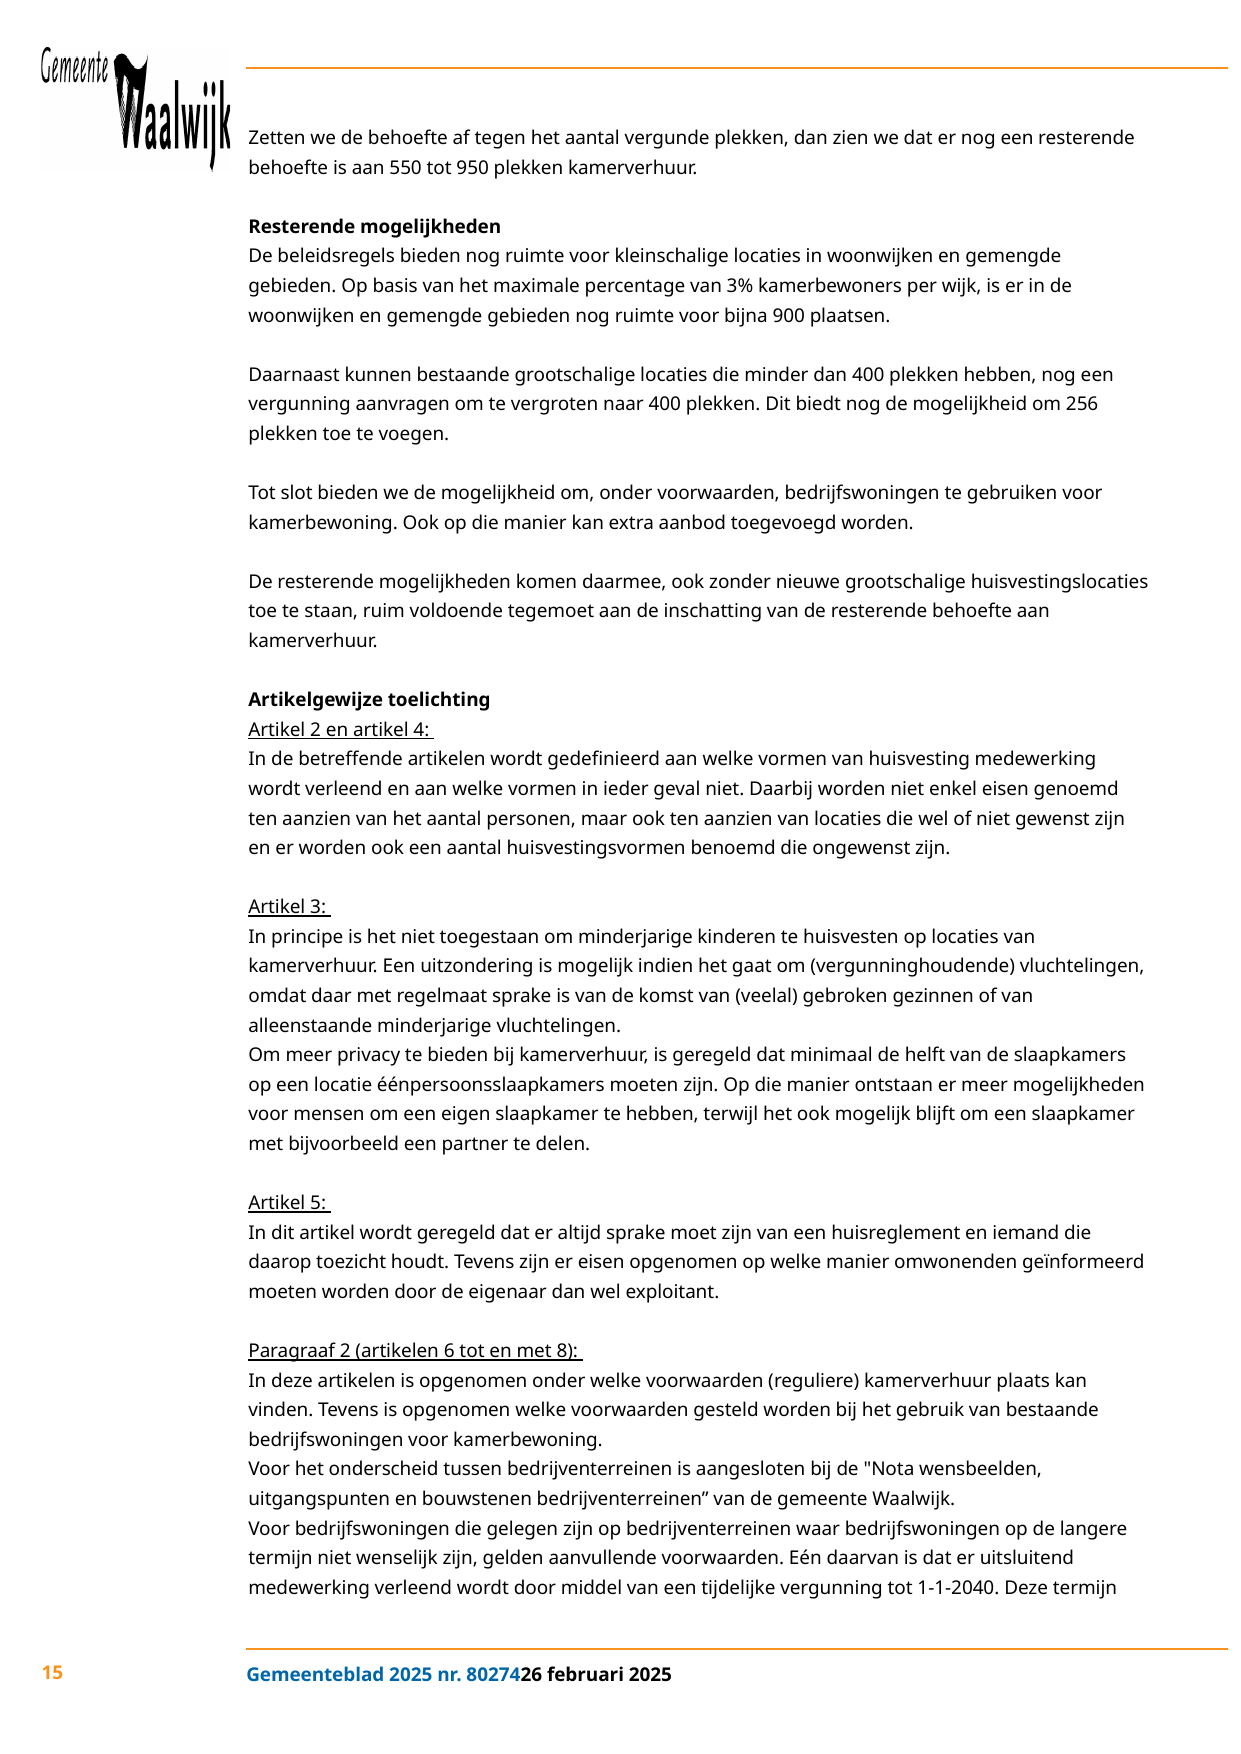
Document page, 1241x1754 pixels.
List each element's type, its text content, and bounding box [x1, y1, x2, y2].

text In de betreffende artikelen wordt gedefinieerd aan welke vormen van huisvesting medewerking wordt verleend en aan welke vormen in ieder geval niet. Daarbij worden niet enkel eisen genoemd ten aanzien van het aantal personen, maar ook ten aanzien van locaties die wel of niet gewenst zijn en er worden ook een aantal huisvestingsvormen benoemd die ongewenst zijn. [248, 746, 1152, 860]
text Artikel 3: [248, 893, 1152, 919]
text Artikel 2 en artikel 4: [248, 716, 1152, 742]
text In deze artikelen is opgenomen onder welke voorwaarden (reguliere) kamerverhuur plaats kan vinden. Tevens is opgenomen welke voorwaarden gesteld worden bij het gebruik van bestaande bedrijfswoningen voor kamerbewoning. [248, 1367, 1152, 1452]
text Resterende mogelijkheden [248, 213, 1152, 239]
text Voor bedrijfswoningen die gelegen zijn op bedrijventerreinen waar bedrijfswoningen op de langere termijn niet wenselijk zijn, gelden aanvullende voorwaarden. Eén daarvan is dat er uitsluitend medewerking verleend wordt door middel van een tijdelijke vergunning tot 1-1-2040. Deze termijn [248, 1515, 1152, 1600]
text Zetten we de behoefte af tegen het aantal vergunde plekken, dan zien we dat er nog een resterende behoefte is aan 550 tot 950 plekken kamerverhuur. [248, 124, 1152, 180]
text Om meer privacy te bieden bij kamerverhuur, is geregeld dat minimaal de helft van de slaapkamers op een locatie éénpersoonsslaapkamers moeten zijn. Op die manier ontstaan er meer mogelijkheden voor mensen om een eigen slaapkamer te hebben, terwijl het ook mogelijk blijft om een slaapkamer met bijvoorbeeld een partner te delen. [248, 1041, 1152, 1156]
text Artikel 5: [248, 1189, 1152, 1215]
text De resterende mogelijkheden komen daarmee, ook zonder nieuwe grootschalige huisvestingslocaties toe te staan, ruim voldoende tegemoet aan de inschatting van de resterende behoefte aan kamerverhuur. [248, 568, 1152, 653]
text Tot slot bieden we de mogelijkheid om, onder voorwaarden, bedrijfswoningen te gebruiken voor kamerbewoning. Ook op die manier kan extra aanbod toegevoegd worden. [248, 479, 1152, 535]
picture [41, 47, 231, 172]
text In dit artikel wordt geregeld dat er altijd sprake moet zijn van een huisreglement en iemand die daarop toezicht houdt. Tevens zijn er eisen opgenomen op welke manier omwonenden geïnformeerd moeten worden door de eigenaar dan wel exploitant. [248, 1219, 1152, 1304]
text In principe is het niet toegestaan om minderjarige kinderen te huisvesten op locaties van kamerverhuur. Een uitzondering is mogelijk indien het gaat om (vergunninghoudende) vluchtelingen, omdat daar met regelmaat sprake is van de komst van (veelal) gebroken gezinnen of van alleenstaande minderjarige vluchtelingen. [248, 923, 1152, 1038]
text Daarnaast kunnen bestaande grootschalige locaties die minder dan 400 plekken hebben, nog een vergunning aanvragen om te vergroten naar 400 plekken. Dit biedt nog de mogelijkheid om 256 plekken toe te voegen. [248, 361, 1152, 446]
text De beleidsregels bieden nog ruimte voor kleinschalige locaties in woonwijken en gemengde gebieden. Op basis van het maximale percentage van 3% kamerbewoners per wijk, is er in de woonwijken en gemengde gebieden nog ruimte voor bijna 900 plaatsen. [248, 243, 1152, 328]
text Artikelgewijze toelichting [248, 686, 1152, 712]
text Voor het onderscheid tussen bedrijventerreinen is aangesloten bij de "Nota wensbeelden, uitgangspunten en bouwstenen bedrijventerreinen” van de gemeente Waalwijk. [248, 1456, 1152, 1511]
text Paragraaf 2 (artikelen 6 tot en met 8): [248, 1337, 1152, 1363]
